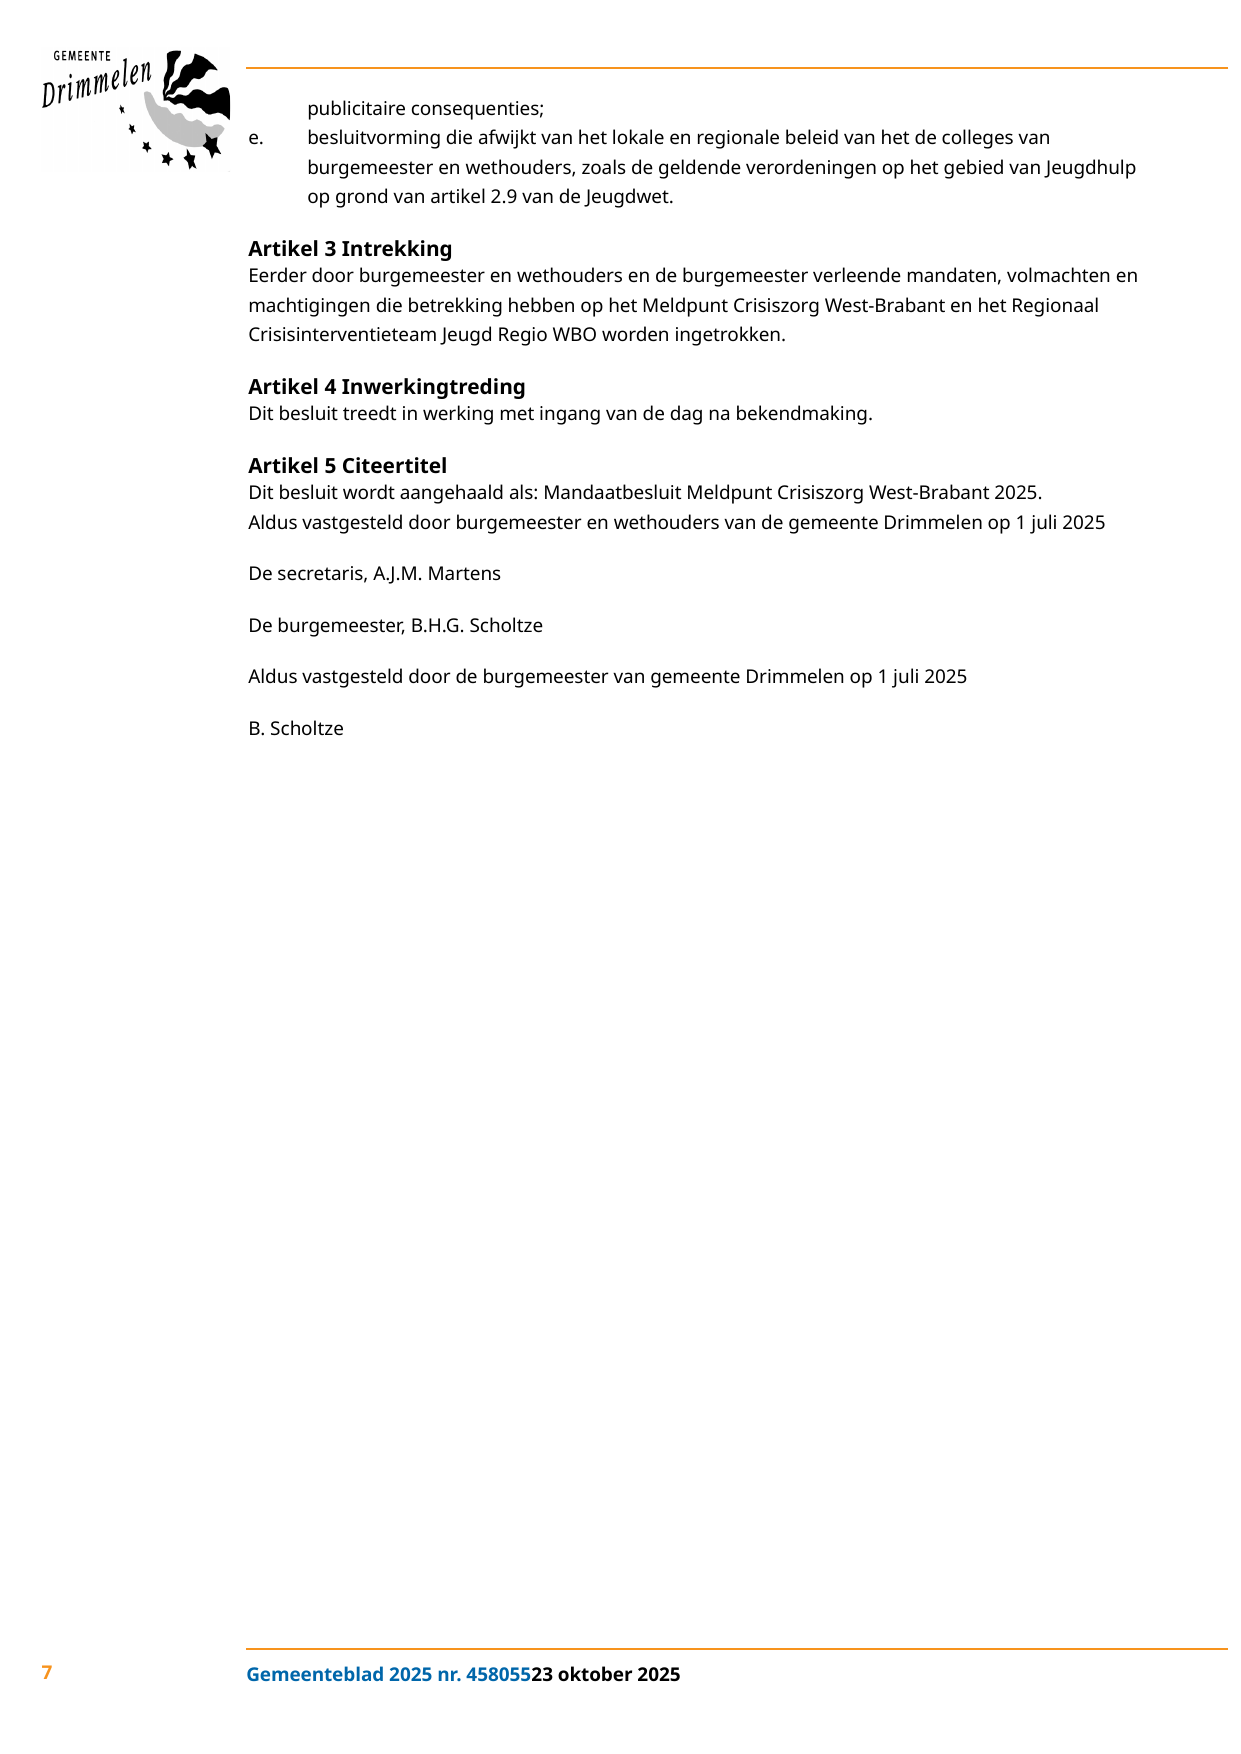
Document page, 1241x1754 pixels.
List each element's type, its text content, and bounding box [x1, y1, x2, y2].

list besluitvorming die afwijkt van het lokale en regionale beleid van het de colleges van burgemeester en wethouders, zoals de geldende verordeningen op het gebied van Jeugdhulp op grond van artikel 2.9 van de Jeugdwet. [248, 124, 1152, 209]
text De burgemeester, B.H.G. Scholtze [248, 612, 1152, 637]
picture [41, 47, 231, 172]
text Dit besluit wordt aangehaald als: Mandaatbesluit Meldpunt Crisiszorg West-Brabant 2025. [248, 479, 1152, 505]
text Dit besluit treedt in werking met ingang van de dag na bekendmaking. [248, 400, 1152, 426]
list publicitaire consequenties; [248, 95, 1152, 121]
text Artikel 3 Intrekking [248, 234, 1152, 262]
text Aldus vastgesteld door burgemeester en wethouders van de gemeente Drimmelen op 1 juli 2025 [248, 509, 1152, 534]
text B. Scholtze [248, 715, 1152, 740]
text Artikel 5 Citeertitel [248, 451, 1152, 479]
text Eerder door burgemeester en wethouders en de burgemeester verleende mandaten, volmachten en machtigingen die betrekking hebben op het Meldpunt Crisiszorg West-Brabant en het Regionaal Crisisinterventieteam Jeugd Regio WBO worden ingetrokken. [248, 262, 1152, 347]
text De secretaris, A.J.M. Martens [248, 560, 1152, 586]
text Aldus vastgesteld door de burgemeester van gemeente Drimmelen op 1 juli 2025 [248, 663, 1152, 689]
text Artikel 4 Inwerkingtreding [248, 372, 1152, 400]
